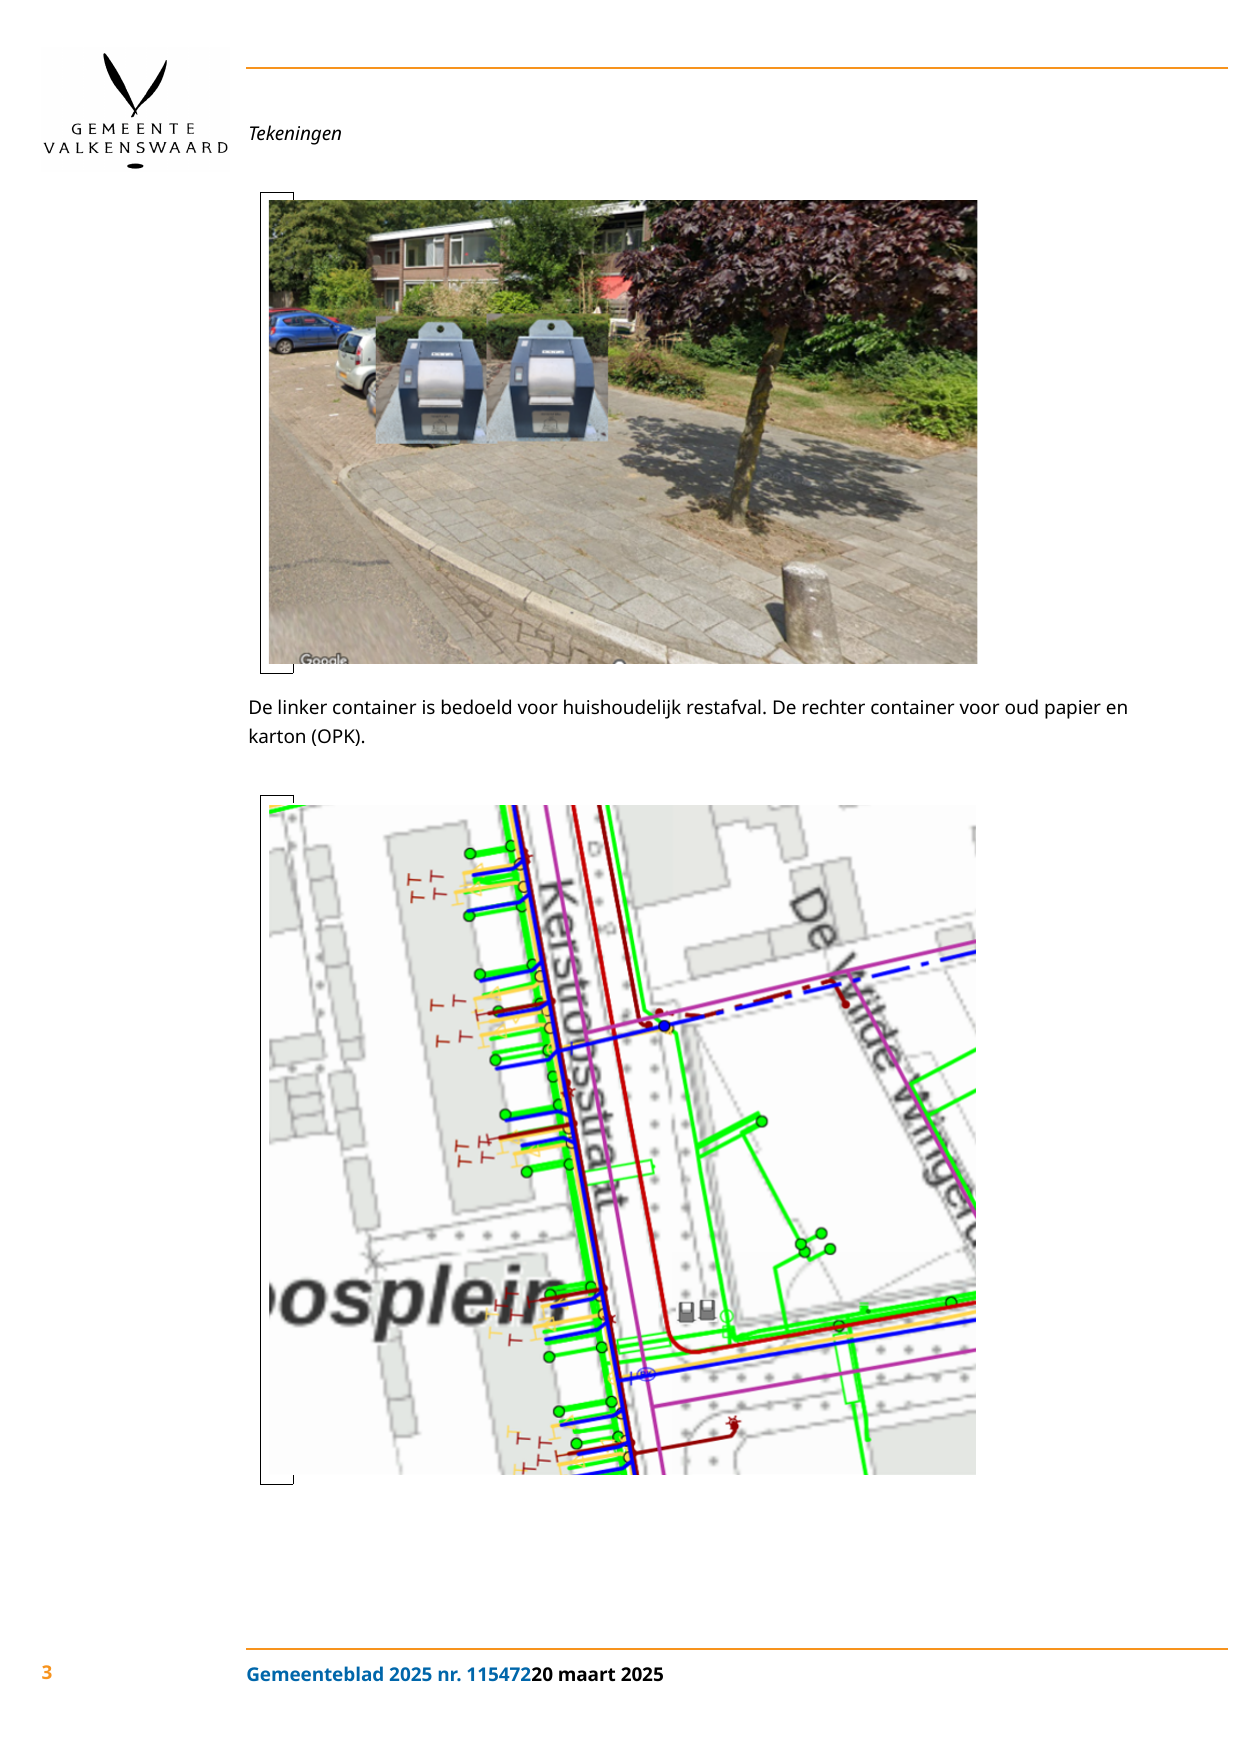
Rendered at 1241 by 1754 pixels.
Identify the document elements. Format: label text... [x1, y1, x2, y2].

picture [41, 47, 231, 172]
text Tekeningen [248, 121, 1152, 146]
picture [268, 803, 978, 1475]
picture [268, 200, 978, 664]
text De linker container is bedoeld voor huishoudelijk restafval. De rechter container voor oud papier en karton (OPK). [248, 694, 1152, 749]
